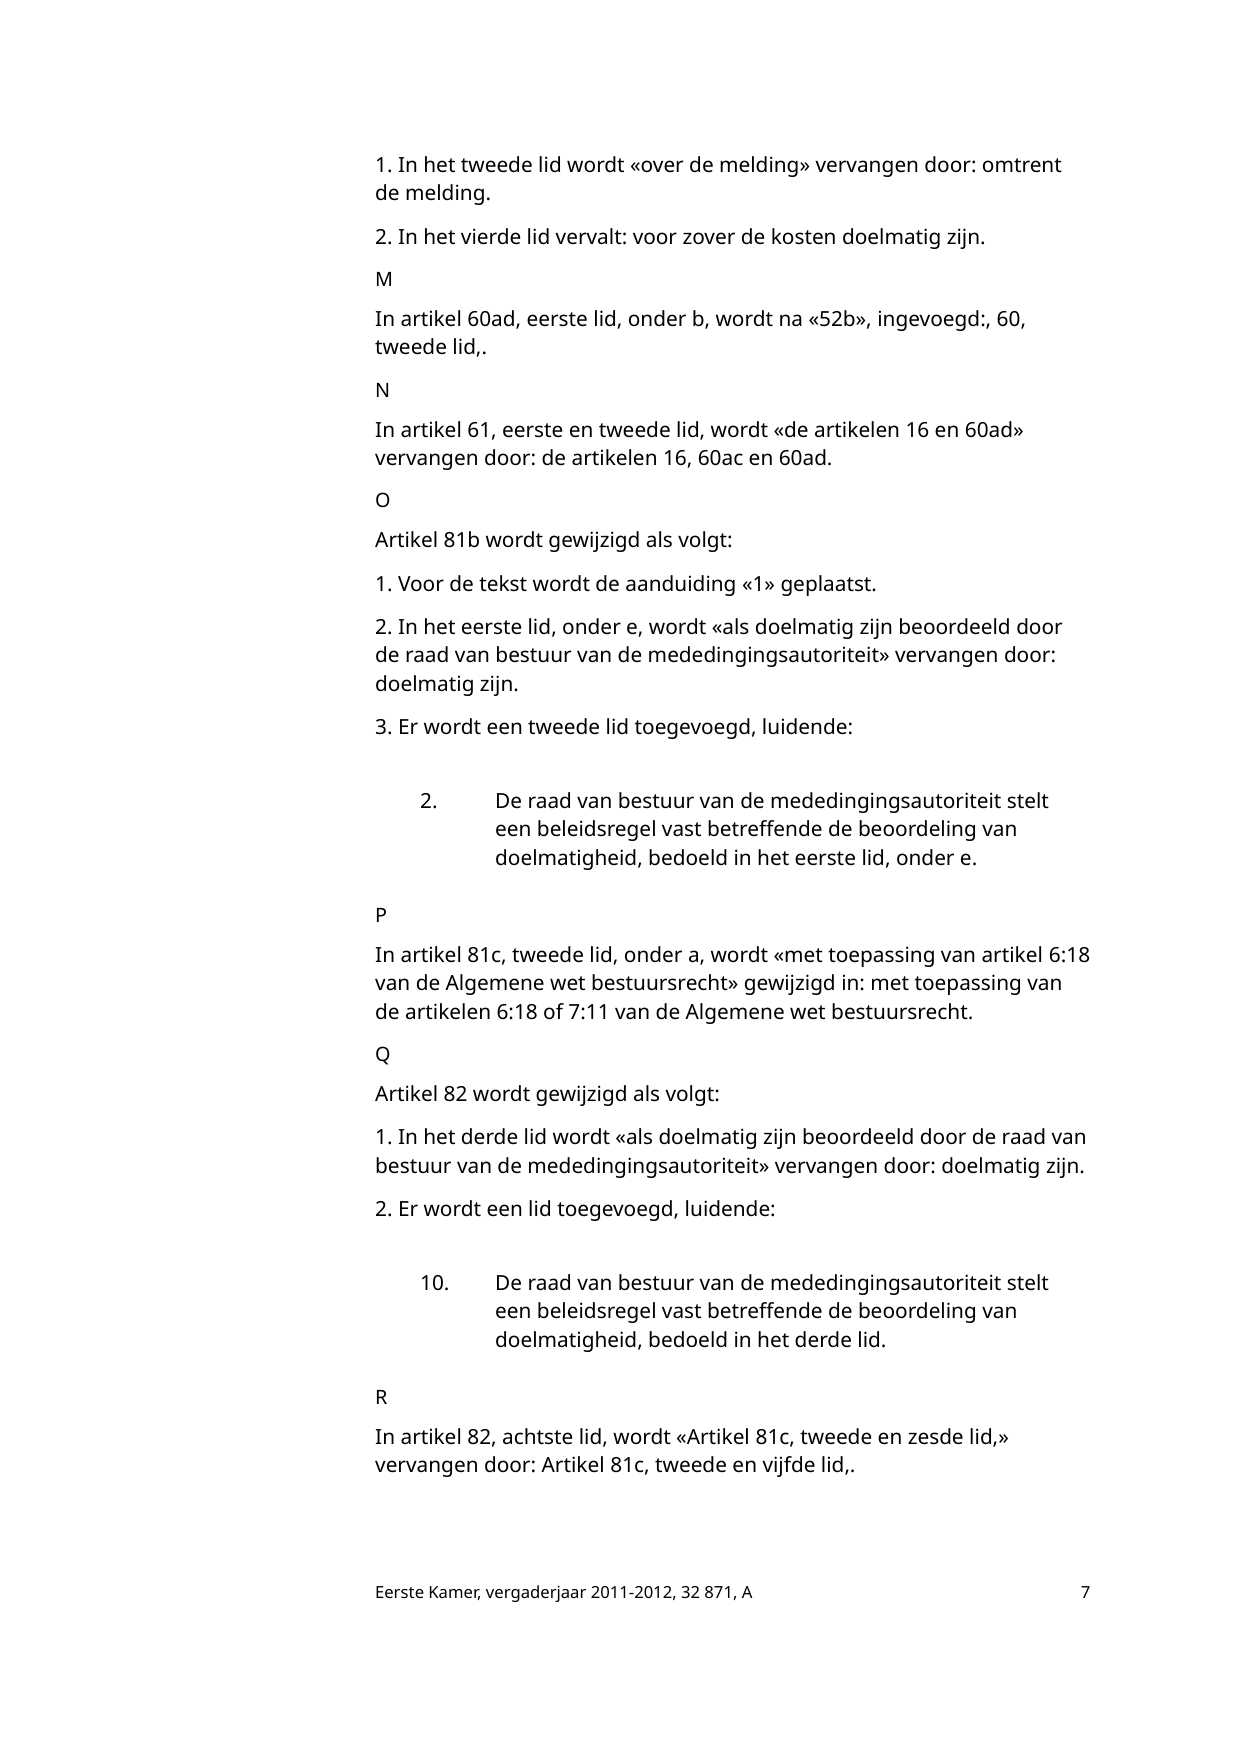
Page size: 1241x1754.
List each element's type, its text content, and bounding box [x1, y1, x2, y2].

text 1. In het tweede lid wordt «over de melding» vervangen door: omtrent de melding. [375, 150, 1090, 207]
text P [375, 901, 1090, 928]
text R [375, 1383, 1090, 1410]
text Artikel 81b wordt gewijzigd als volgt: [375, 525, 1090, 554]
text 2. Er wordt een lid toegevoegd, luidende: [375, 1194, 1090, 1223]
list De raad van bestuur van de mededingingsautoriteit stelt een beleidsregel vast betreffende de beoordeling van doelmatigheid, bedoeld in het derde lid. [420, 1268, 1090, 1353]
text 3. Er wordt een tweede lid toegevoegd, luidende: [375, 712, 1090, 741]
text In artikel 82, achtste lid, wordt «Artikel 81c, tweede en zesde lid,» vervangen door: Artikel 81c, tweede en vijfde lid,. [375, 1422, 1090, 1479]
text In artikel 60ad, eerste lid, onder b, wordt na «52b», ingevoegd:, 60, tweede lid,. [375, 304, 1090, 361]
text O [375, 487, 1090, 513]
text M [375, 265, 1090, 292]
list De raad van bestuur van de mededingingsautoriteit stelt een beleidsregel vast betreffende de beoordeling van doelmatigheid, bedoeld in het eerste lid, onder e. [420, 786, 1090, 871]
text 1. In het derde lid wordt «als doelmatig zijn beoordeeld door de raad van bestuur van de mededingingsautoriteit» vervangen door: doelmatig zijn. [375, 1122, 1090, 1179]
text 2. In het vierde lid vervalt: voor zover de kosten doelmatig zijn. [375, 222, 1090, 250]
text N [375, 376, 1090, 403]
text In artikel 81c, tweede lid, onder a, wordt «met toepassing van artikel 6:18 van de Algemene wet bestuursrecht» gewijzigd in: met toepassing van de artikelen 6:18 of 7:11 van de Algemene wet bestuursrecht. [375, 940, 1090, 1025]
text Artikel 82 wordt gewijzigd als volgt: [375, 1079, 1090, 1107]
text Q [375, 1040, 1090, 1067]
text 1. Voor de tekst wordt de aanduiding «1» geplaatst. [375, 569, 1090, 597]
text In artikel 61, eerste en tweede lid, wordt «de artikelen 16 en 60ad» vervangen door: de artikelen 16, 60ac en 60ad. [375, 415, 1090, 472]
text 2. In het eerste lid, onder e, wordt «als doelmatig zijn beoordeeld door de raad van bestuur van de mededingingsautoriteit» vervangen door: doelmatig zijn. [375, 612, 1090, 697]
